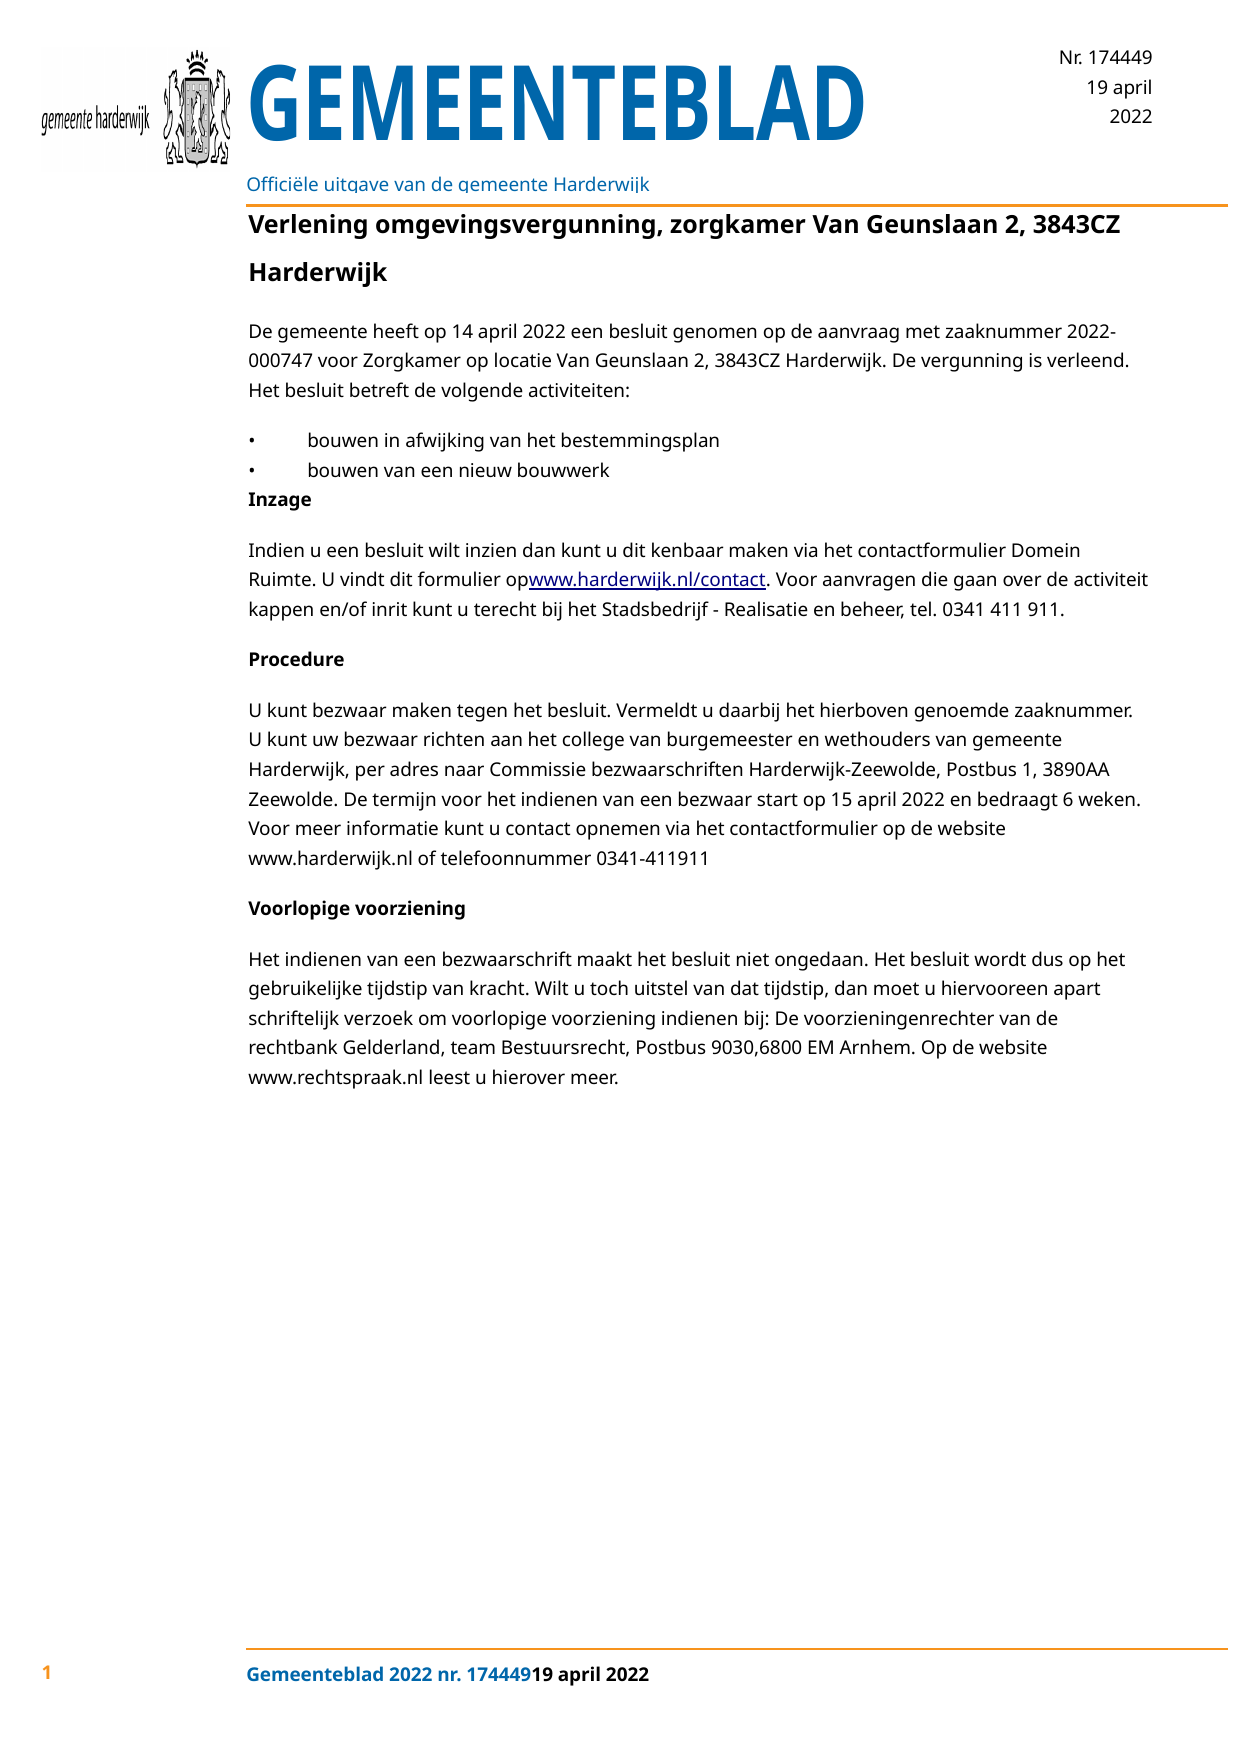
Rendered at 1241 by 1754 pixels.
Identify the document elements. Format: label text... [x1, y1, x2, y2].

text Verlening omgevingsvergunning, zorgkamer Van Geunslaan 2, 3843CZ Harderwijk [248, 207, 1152, 288]
text De gemeente heeft op 14 april 2022 een besluit genomen op de aanvraag met zaaknummer 2022-000747 voor Zorgkamer op locatie Van Geunslaan 2, 3843CZ Harderwijk. De vergunning is verleend. Het besluit betreft de volgende activiteiten: [248, 318, 1152, 403]
picture [41, 47, 231, 172]
text U kunt bezwaar maken tegen het besluit. Vermeldt u daarbij het hierboven genoemde zaaknummer. U kunt uw bezwaar richten aan het college van burgemeester en wethouders van gemeente Harderwijk, per adres naar Commissie bezwaarschriften Harderwijk-Zeewolde, Postbus 1, 3890AA Zeewolde. De termijn voor het indienen van een bezwaar start op 15 april 2022 en bedraagt 6 weken. Voor meer informatie kunt u contact opnemen via het contactformulier op de website www.harderwijk.nl of telefoonnummer 0341-411911 [248, 697, 1152, 871]
text Inzage [248, 487, 1152, 512]
text Procedure [248, 647, 1152, 672]
text Het indienen van een bezwaarschrift maakt het besluit niet ongedaan. Het besluit wordt dus op het gebruikelijke tijdstip van kracht. Wilt u toch uitstel van dat tijdstip, dan moet u hiervooreen apart schriftelijk verzoek om voorlopige voorziening indienen bij: De voorzieningenrechter van de rechtbank Gelderland, team Bestuursrecht, Postbus 9030,6800 EM Arnhem. Op de website www.rechtspraak.nl leest u hierover meer. [248, 946, 1152, 1090]
list bouwen in afwijking van het bestemmingsplan [248, 427, 1152, 453]
list bouwen van een nieuw bouwwerk [248, 457, 1152, 483]
text Voorlopige voorziening [248, 895, 1152, 921]
text Indien u een besluit wilt inzien dan kunt u dit kenbaar maken via het contactformulier Domein Ruimte. U vindt dit formulier opwww.harderwijk.nl/contact. Voor aanvragen die gaan over de activiteit kappen en/of inrit kunt u terecht bij het Stadsbedrijf - Realisatie en beheer, tel. 0341 411 911. [248, 537, 1152, 622]
